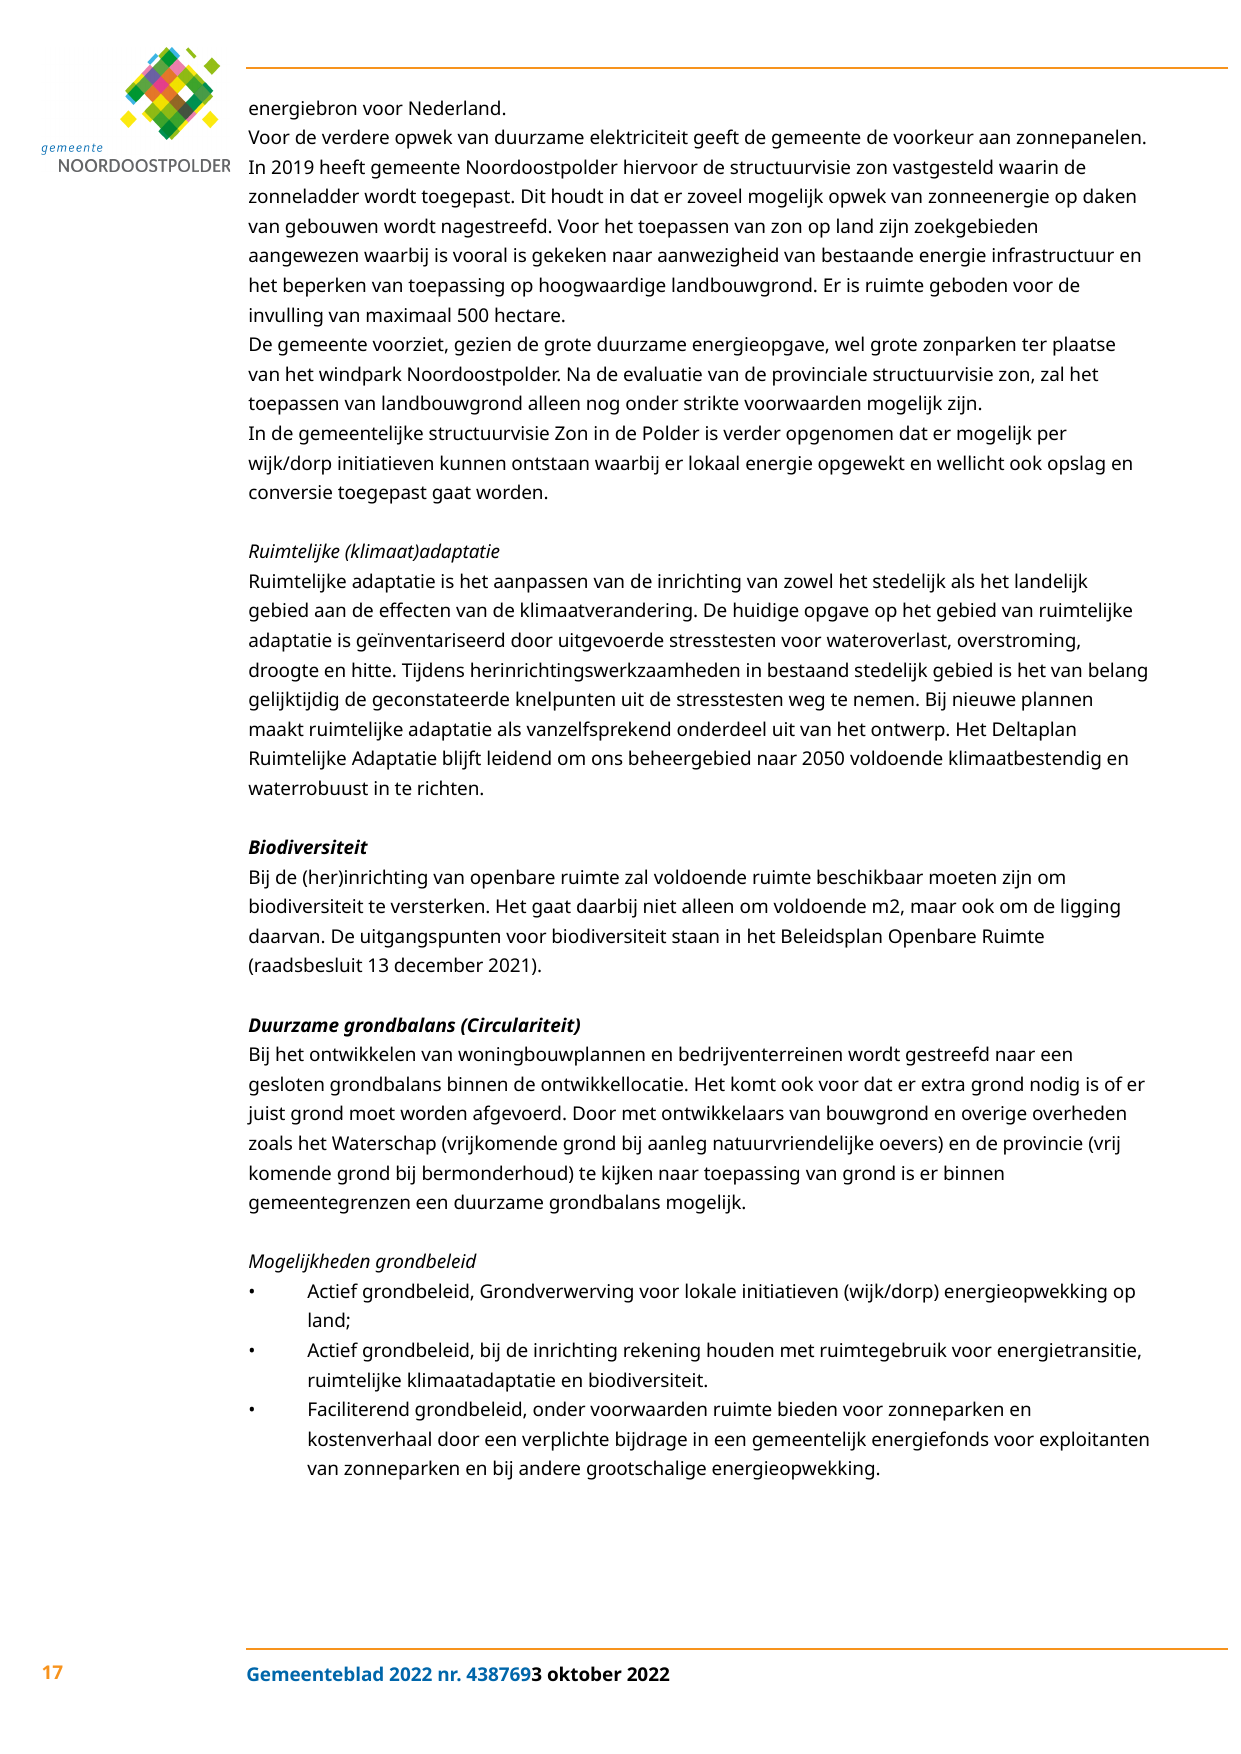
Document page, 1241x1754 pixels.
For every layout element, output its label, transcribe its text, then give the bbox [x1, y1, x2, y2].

picture [41, 47, 231, 172]
text In de gemeentelijke structuurvisie Zon in de Polder is verder opgenomen dat er mogelijk per wijk/dorp initiatieven kunnen ontstaan waarbij er lokaal energie opgewekt en wellicht ook opslag en conversie toegepast gaat worden. [248, 420, 1152, 505]
text Ruimtelijke (klimaat)adaptatie [248, 538, 1152, 564]
text De gemeente voorziet, gezien de grote duurzame energieopgave, wel grote zonparken ter plaatse van het windpark Noordoostpolder. Na de evaluatie van de provinciale structuurvisie zon, zal het toepassen van landbouwgrond alleen nog onder strikte voorwaarden mogelijk zijn. [248, 331, 1152, 416]
text Biodiversiteit [248, 834, 1152, 860]
list Faciliterend grondbeleid, onder voorwaarden ruimte bieden voor zonneparken en kostenverhaal door een verplichte bijdrage in een gemeentelijk energiefonds voor exploitanten van zonneparken en bij andere grootschalige energieopwekking. [248, 1396, 1152, 1481]
text Bij de (her)inrichting van openbare ruimte zal voldoende ruimte beschikbaar moeten zijn om biodiversiteit te versterken. Het gaat daarbij niet alleen om voldoende m2, maar ook om de ligging daarvan. De uitgangspunten voor biodiversiteit staan in het Beleidsplan Openbare Ruimte (raadsbesluit 13 december 2021). [248, 864, 1152, 978]
text Bij het ontwikkelen van woningbouwplannen en bedrijventerreinen wordt gestreefd naar een gesloten grondbalans binnen de ontwikkellocatie. Het komt ook voor dat er extra grond nodig is of er juist grond moet worden afgevoerd. Door met ontwikkelaars van bouwgrond en overige overheden zoals het Waterschap (vrijkomende grond bij aanleg natuurvriendelijke oevers) en de provincie (vrij komende grond bij bermonderhoud) te kijken naar toepassing van grond is er binnen gemeentegrenzen een duurzame grondbalans mogelijk. [248, 1041, 1152, 1215]
text Duurzame grondbalans (Circulariteit) [248, 1012, 1152, 1038]
text Ruimtelijke adaptatie is het aanpassen van de inrichting van zowel het stedelijk als het landelijk gebied aan de effecten van de klimaatverandering. De huidige opgave op het gebied van ruimtelijke adaptatie is geïnventariseerd door uitgevoerde stresstesten voor wateroverlast, overstroming, droogte en hitte. Tijdens herinrichtingswerkzaamheden in bestaand stedelijk gebied is het van belang gelijktijdig de geconstateerde knelpunten uit de stresstesten weg te nemen. Bij nieuwe plannen maakt ruimtelijke adaptatie als vanzelfsprekend onderdeel uit van het ontwerp. Het Deltaplan Ruimtelijke Adaptatie blijft leidend om ons beheergebied naar 2050 voldoende klimaatbestendig en waterrobuust in te richten. [248, 568, 1152, 801]
list Actief grondbeleid, Grondverwerving voor lokale initiatieven (wijk/dorp) energieopwekking op land; [248, 1278, 1152, 1333]
text energiebron voor Nederland. [248, 95, 1152, 121]
text Mogelijkheden grondbeleid [248, 1248, 1152, 1274]
text Voor de verdere opwek van duurzame elektriciteit geeft de gemeente de voorkeur aan zonnepanelen. In 2019 heeft gemeente Noordoostpolder hiervoor de structuurvisie zon vastgesteld waarin de zonneladder wordt toegepast. Dit houdt in dat er zoveel mogelijk opwek van zonneenergie op daken van gebouwen wordt nagestreefd. Voor het toepassen van zon op land zijn zoekgebieden aangewezen waarbij is vooral is gekeken naar aanwezigheid van bestaande energie infrastructuur en het beperken van toepassing op hoogwaardige landbouwgrond. Er is ruimte geboden voor de invulling van maximaal 500 hectare. [248, 124, 1152, 328]
list Actief grondbeleid, bij de inrichting rekening houden met ruimtegebruik voor energietransitie, ruimtelijke klimaatadaptatie en biodiversiteit. [248, 1337, 1152, 1393]
